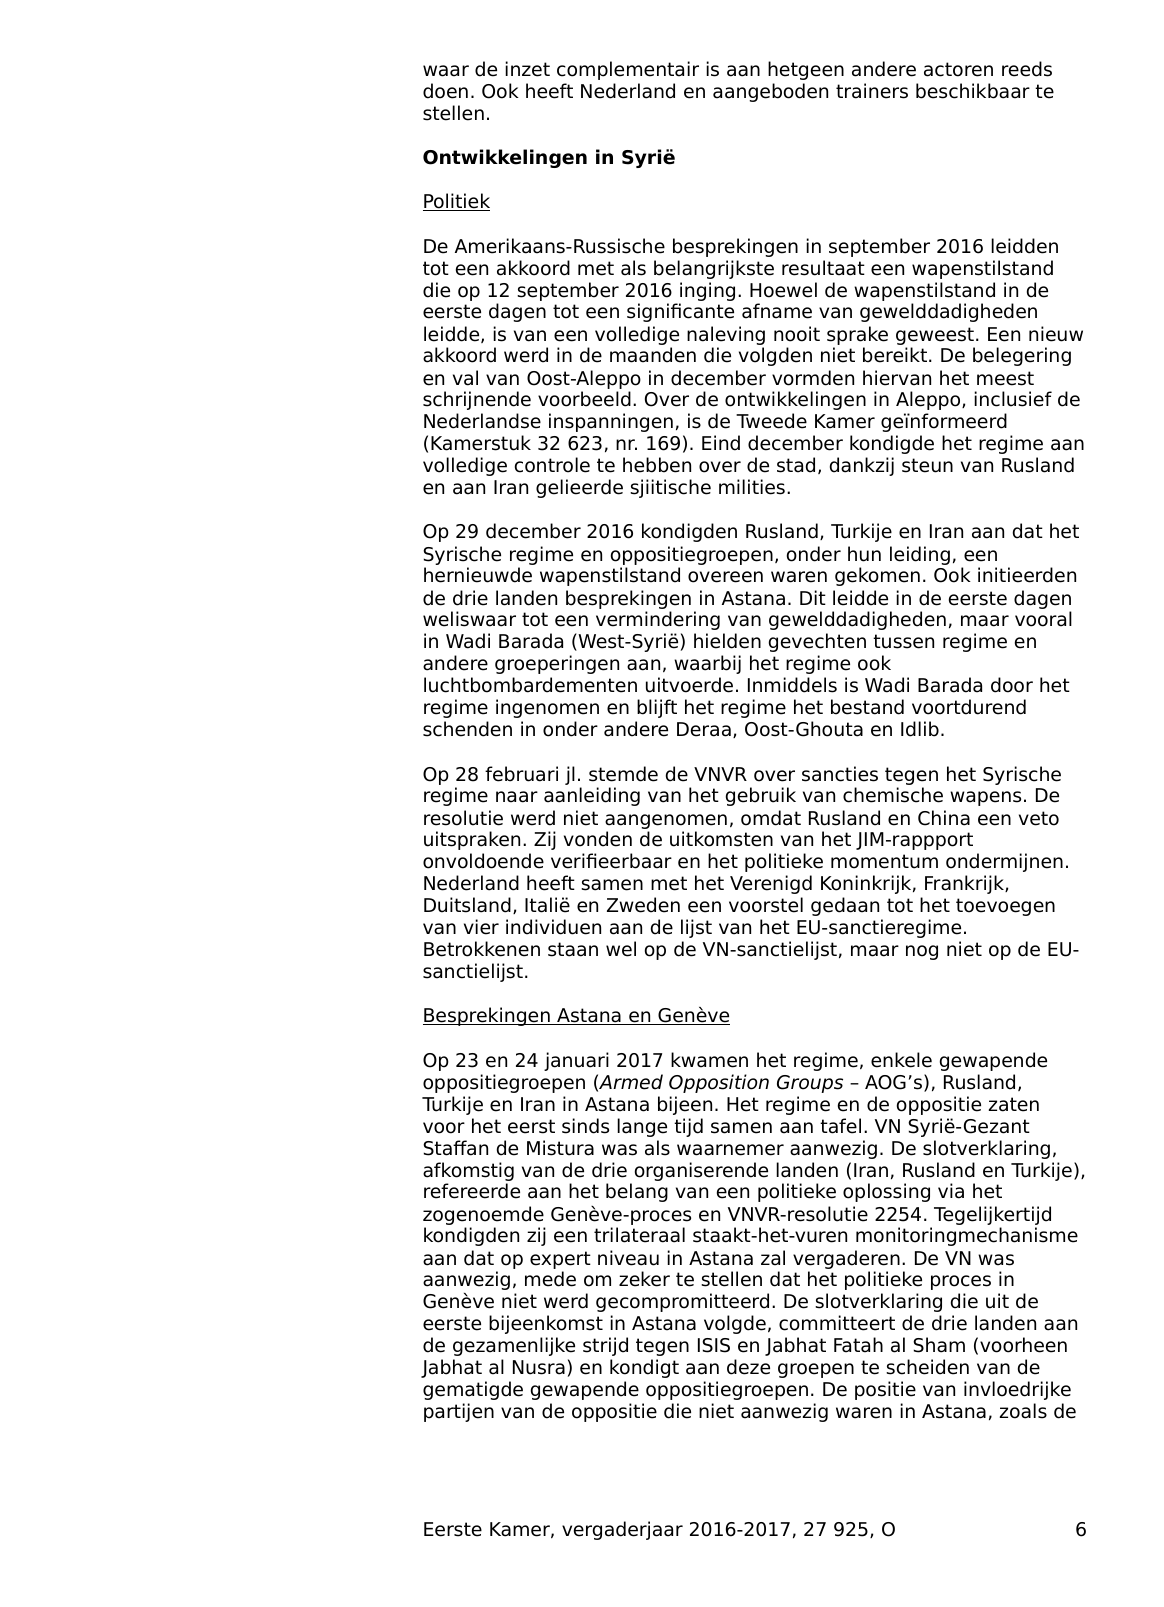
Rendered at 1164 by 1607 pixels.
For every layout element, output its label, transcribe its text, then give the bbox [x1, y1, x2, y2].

text waar de inzet complementair is aan hetgeen andere actoren reeds doen. Ook heeft Nederland en aangeboden trainers beschikbaar te stellen. [422, 59, 1087, 125]
text Op 23 en 24 januari 2017 kwamen het regime, enkele gewapende oppositiegroepen (Armed Opposition Groups – AOG’s), Rusland, Turkije en Iran in Astana bijeen. Het regime en de oppositie zaten voor het eerst sinds lange tijd samen aan tafel. VN Syrië-Gezant Staffan de Mistura was als waarnemer aanwezig. De slotverklaring, afkomstig van de drie organiserende landen (Iran, Rusland en Turkije), refereerde aan het belang van een politieke oplossing via het zogenoemde Genève-proces en VNVR-resolutie 2254. Tegelijkertijd kondigden zij een trilateraal staakt-het-vuren monitoringmechanisme aan dat op expert niveau in Astana zal vergaderen. De VN was aanwezig, mede om zeker te stellen dat het politieke proces in Genève niet werd gecompromitteerd. De slotverklaring die uit de eerste bijeenkomst in Astana volgde, committeert de drie landen aan de gezamenlijke strijd tegen ISIS en Jabhat Fatah al Sham (voorheen Jabhat al Nusra) en kondigt aan deze groepen te scheiden van de gematigde gewapende oppositiegroepen. De positie van invloedrijke partijen van de oppositie die niet aanwezig waren in Astana, zoals de [422, 1049, 1087, 1423]
text Op 29 december 2016 kondigden Rusland, Turkije en Iran aan dat het Syrische regime en oppositiegroepen, onder hun leiding, een hernieuwde wapenstilstand overeen waren gekomen. Ook initieerden de drie landen besprekingen in Astana. Dit leidde in de eerste dagen weliswaar tot een vermindering van gewelddadigheden, maar vooral in Wadi Barada (West-Syrië) hielden gevechten tussen regime en andere groeperingen aan, waarbij het regime ook luchtbombardementen uitvoerde. Inmiddels is Wadi Barada door het regime ingenomen en blijft het regime het bestand voortdurend schenden in onder andere Deraa, Oost-Ghouta en Idlib. [422, 521, 1087, 741]
subtitle Politiek [422, 191, 1087, 213]
text Op 28 februari jl. stemde de VNVR over sancties tegen het Syrische regime naar aanleiding van het gebruik van chemische wapens. De resolutie werd niet aangenomen, omdat Rusland en China een veto uitspraken. Zij vonden de uitkomsten van het JIM-rappport onvoldoende verifieerbaar en het politieke momentum ondermijnen. Nederland heeft samen met het Verenigd Koninkrijk, Frankrijk, Duitsland, Italië en Zweden een voorstel gedaan tot het toevoegen van vier individuen aan de lijst van het EU-sanctieregime. Betrokkenen staan wel op de VN-sanctielijst, maar nog niet op de EU-sanctielijst. [422, 763, 1087, 983]
subtitle Ontwikkelingen in Syrië [422, 147, 1087, 169]
subtitle Besprekingen Astana en Genève [422, 1005, 1087, 1027]
text De Amerikaans-Russische besprekingen in september 2016 leidden tot een akkoord met als belangrijkste resultaat een wapenstilstand die op 12 september 2016 inging. Hoewel de wapenstilstand in de eerste dagen tot een significante afname van gewelddadigheden leidde, is van een volledige naleving nooit sprake geweest. Een nieuw akkoord werd in de maanden die volgden niet bereikt. De belegering en val van Oost-Aleppo in december vormden hiervan het meest schrijnende voorbeeld. Over de ontwikkelingen in Aleppo, inclusief de Nederlandse inspanningen, is de Tweede Kamer geïnformeerd (Kamerstuk 32 623, nr. 169). Eind december kondigde het regime aan volledige controle te hebben over de stad, dankzij steun van Rusland en aan Iran gelieerde sjiitische milities. [422, 236, 1087, 499]
